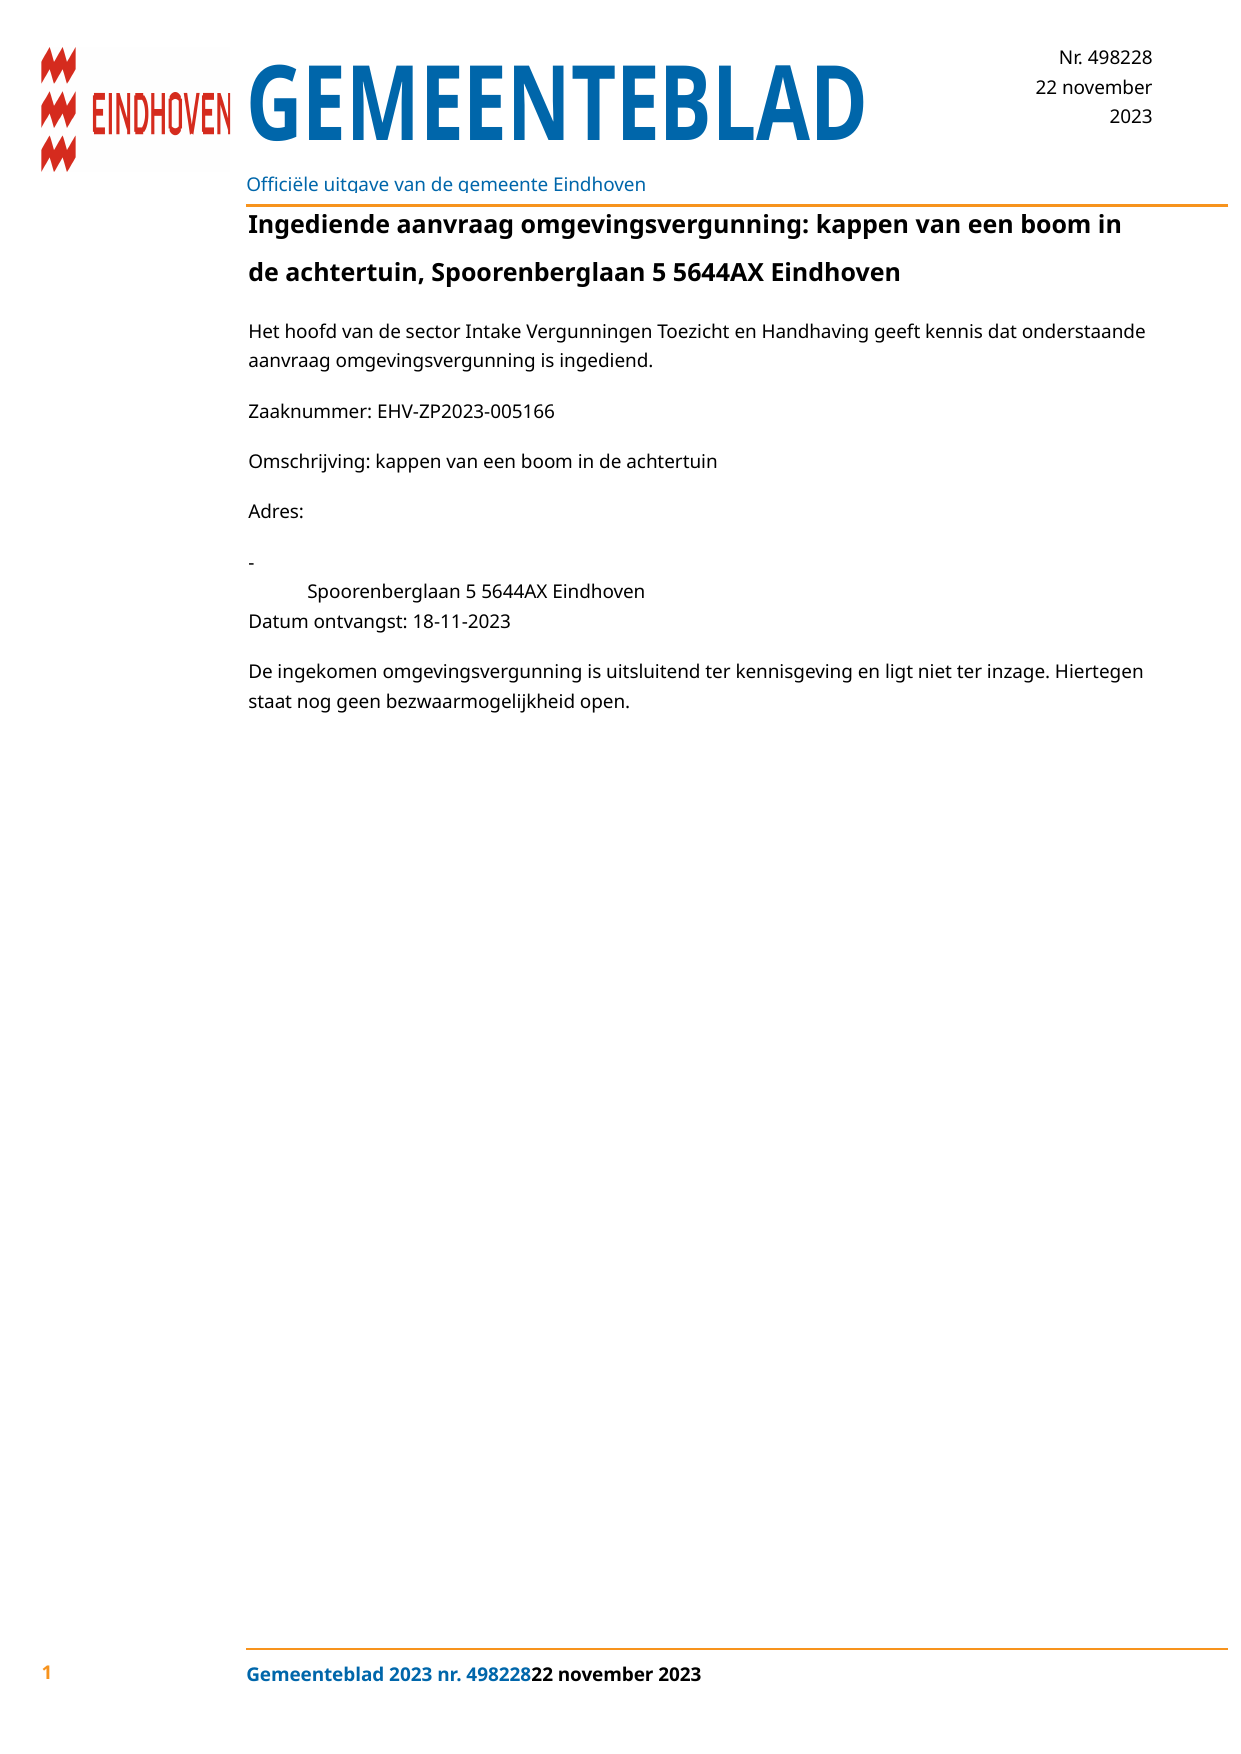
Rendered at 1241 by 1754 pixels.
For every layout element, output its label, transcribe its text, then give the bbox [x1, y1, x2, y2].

list Spoorenberglaan 5 5644AX Eindhoven [248, 579, 1152, 604]
text Omschrijving: kappen van een boom in de achtertuin [248, 448, 1152, 474]
text Ingediende aanvraag omgevingsvergunning: kappen van een boom in de achtertuin, Spoorenberglaan 5 5644AX Eindhoven [248, 207, 1152, 288]
picture [41, 47, 231, 172]
text Adres: [248, 499, 1152, 524]
text Zaaknummer: EHV-ZP2023-005166 [248, 398, 1152, 424]
text Het hoofd van de sector Intake Vergunningen Toezicht en Handhaving geeft kennis dat onderstaande aanvraag omgevingsvergunning is ingediend. [248, 318, 1152, 373]
text De ingekomen omgevingsvergunning is uitsluitend ter kennisgeving en ligt niet ter inzage. Hiertegen staat nog geen bezwaarmogelijkheid open. [248, 659, 1152, 714]
text Datum ontvangst: 18-11-2023 [248, 608, 1152, 634]
